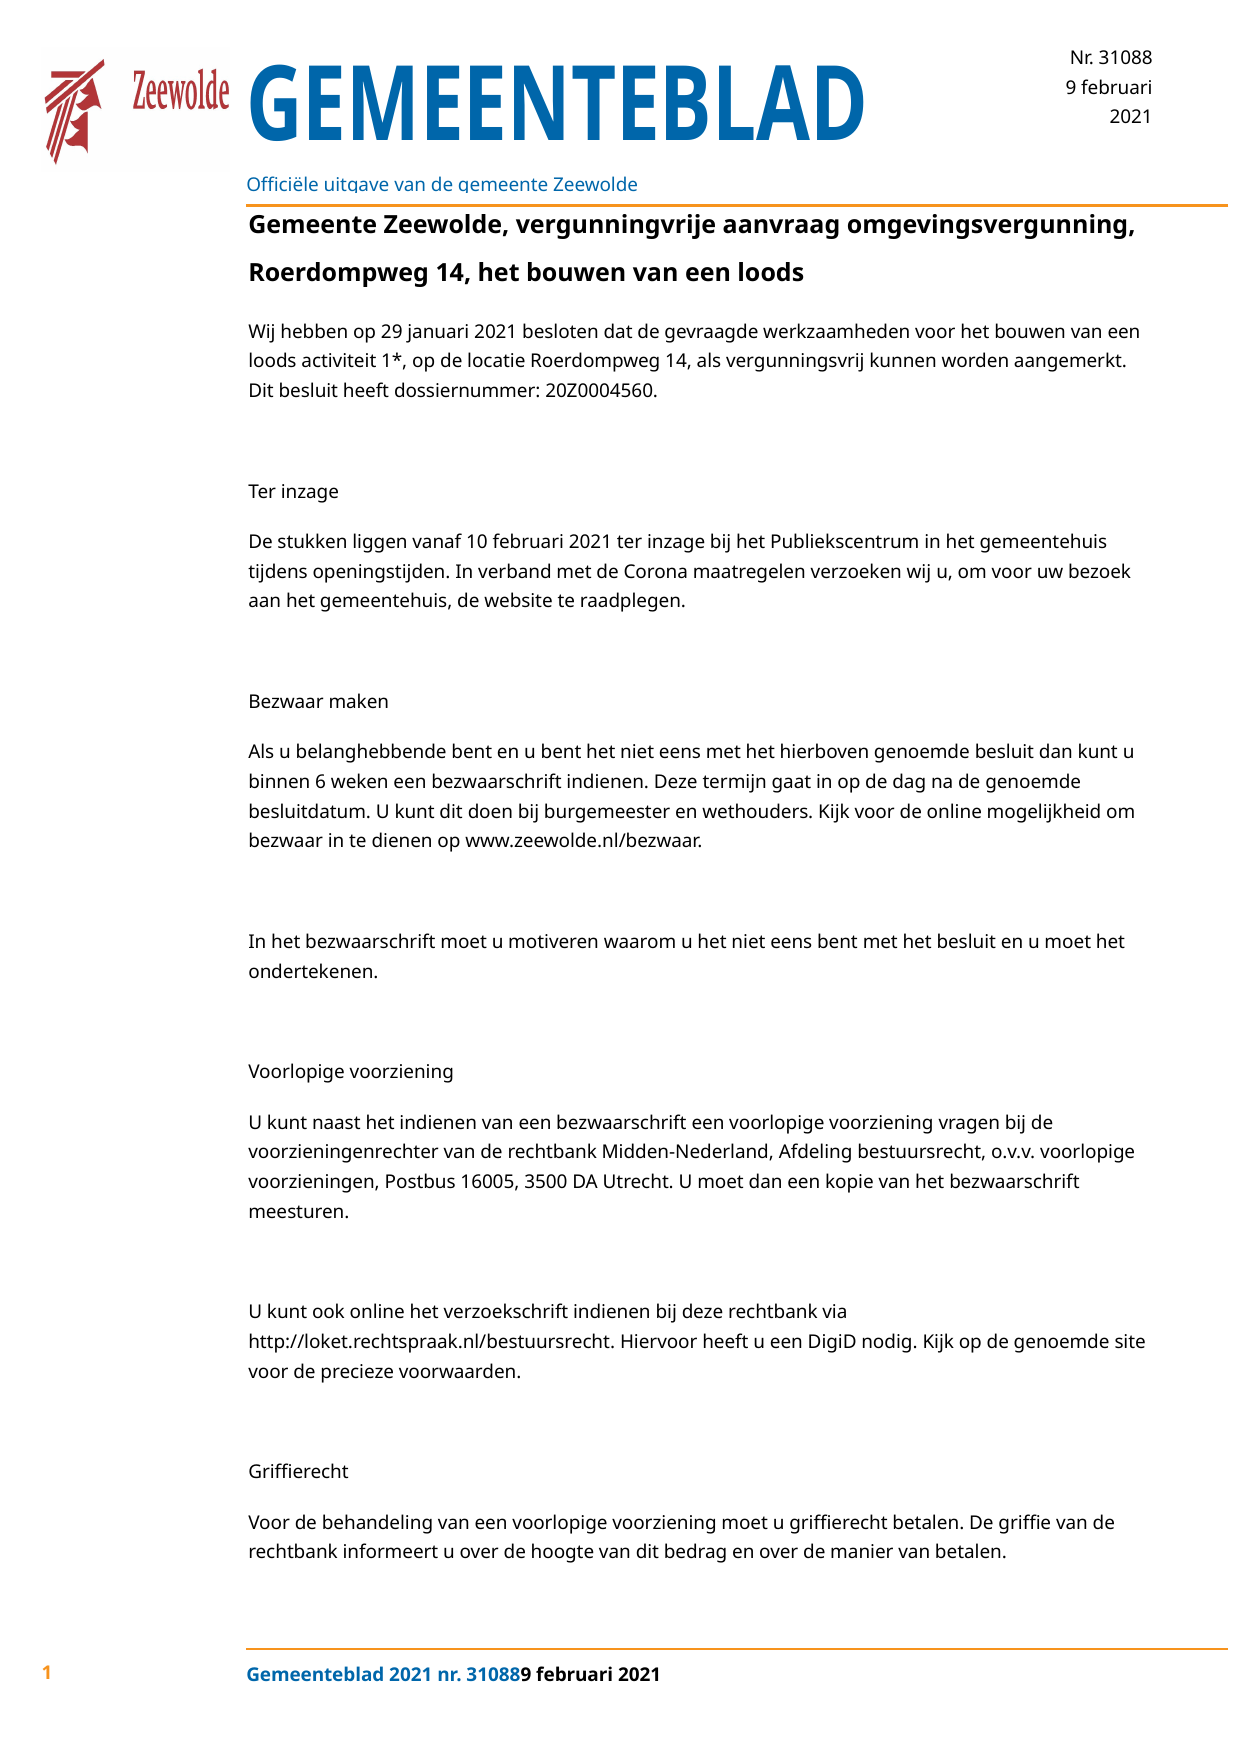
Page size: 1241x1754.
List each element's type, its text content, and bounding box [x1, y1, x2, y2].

text Ter inzage [248, 478, 1152, 504]
text In het bezwaarschrift moet u motiveren waarom u het niet eens bent met het besluit en u moet het ondertekenen. [248, 928, 1152, 984]
picture [41, 47, 231, 172]
text Als u belanghebbende bent en u bent het niet eens met het hierboven genoemde besluit dan kunt u binnen 6 weken een bezwaarschrift indienen. Deze termijn gaat in op de dag na de genoemde besluitdatum. U kunt dit doen bij burgemeester en wethouders. Kijk voor de online mogelijkheid om bezwaar in te dienen op www.zeewolde.nl/bezwaar. [248, 739, 1152, 853]
text Griffierecht [248, 1459, 1152, 1484]
text Voor de behandeling van een voorlopige voorziening moet u griffierecht betalen. De griffie van de rechtbank informeert u over de hoogte van dit bedrag en over de manier van betalen. [248, 1509, 1152, 1564]
text U kunt naast het indienen van een bezwaarschrift een voorlopige voorziening vragen bij de voorzieningenrechter van de rechtbank Midden-Nederland, Afdeling bestuursrecht, o.v.v. voorlopige voorzieningen, Postbus 16005, 3500 DA Utrecht. U moet dan een kopie van het bezwaarschrift meesturen. [248, 1109, 1152, 1224]
text Voorlopige voorziening [248, 1059, 1152, 1084]
text U kunt ook online het verzoekschrift indienen bij deze rechtbank via http://loket.rechtspraak.nl/bestuursrecht. Hiervoor heeft u een DigiD nodig. Kijk op de genoemde site voor de precieze voorwaarden. [248, 1299, 1152, 1384]
text Gemeente Zeewolde, vergunningvrije aanvraag omgevingsvergunning, Roerdompweg 14, het bouwen van een loods [248, 207, 1152, 288]
text Bezwaar maken [248, 688, 1152, 714]
text De stukken liggen vanaf 10 februari 2021 ter inzage bij het Publiekscentrum in het gemeentehuis tijdens openingstijden. In verband met de Corona maatregelen verzoeken wij u, om voor uw bezoek aan het gemeentehuis, de website te raadplegen. [248, 528, 1152, 613]
text Wij hebben op 29 januari 2021 besloten dat de gevraagde werkzaamheden voor het bouwen van een loods activiteit 1*, op de locatie Roerdompweg 14, als vergunningsvrij kunnen worden aangemerkt. Dit besluit heeft dossiernummer: 20Z0004560. [248, 318, 1152, 403]
